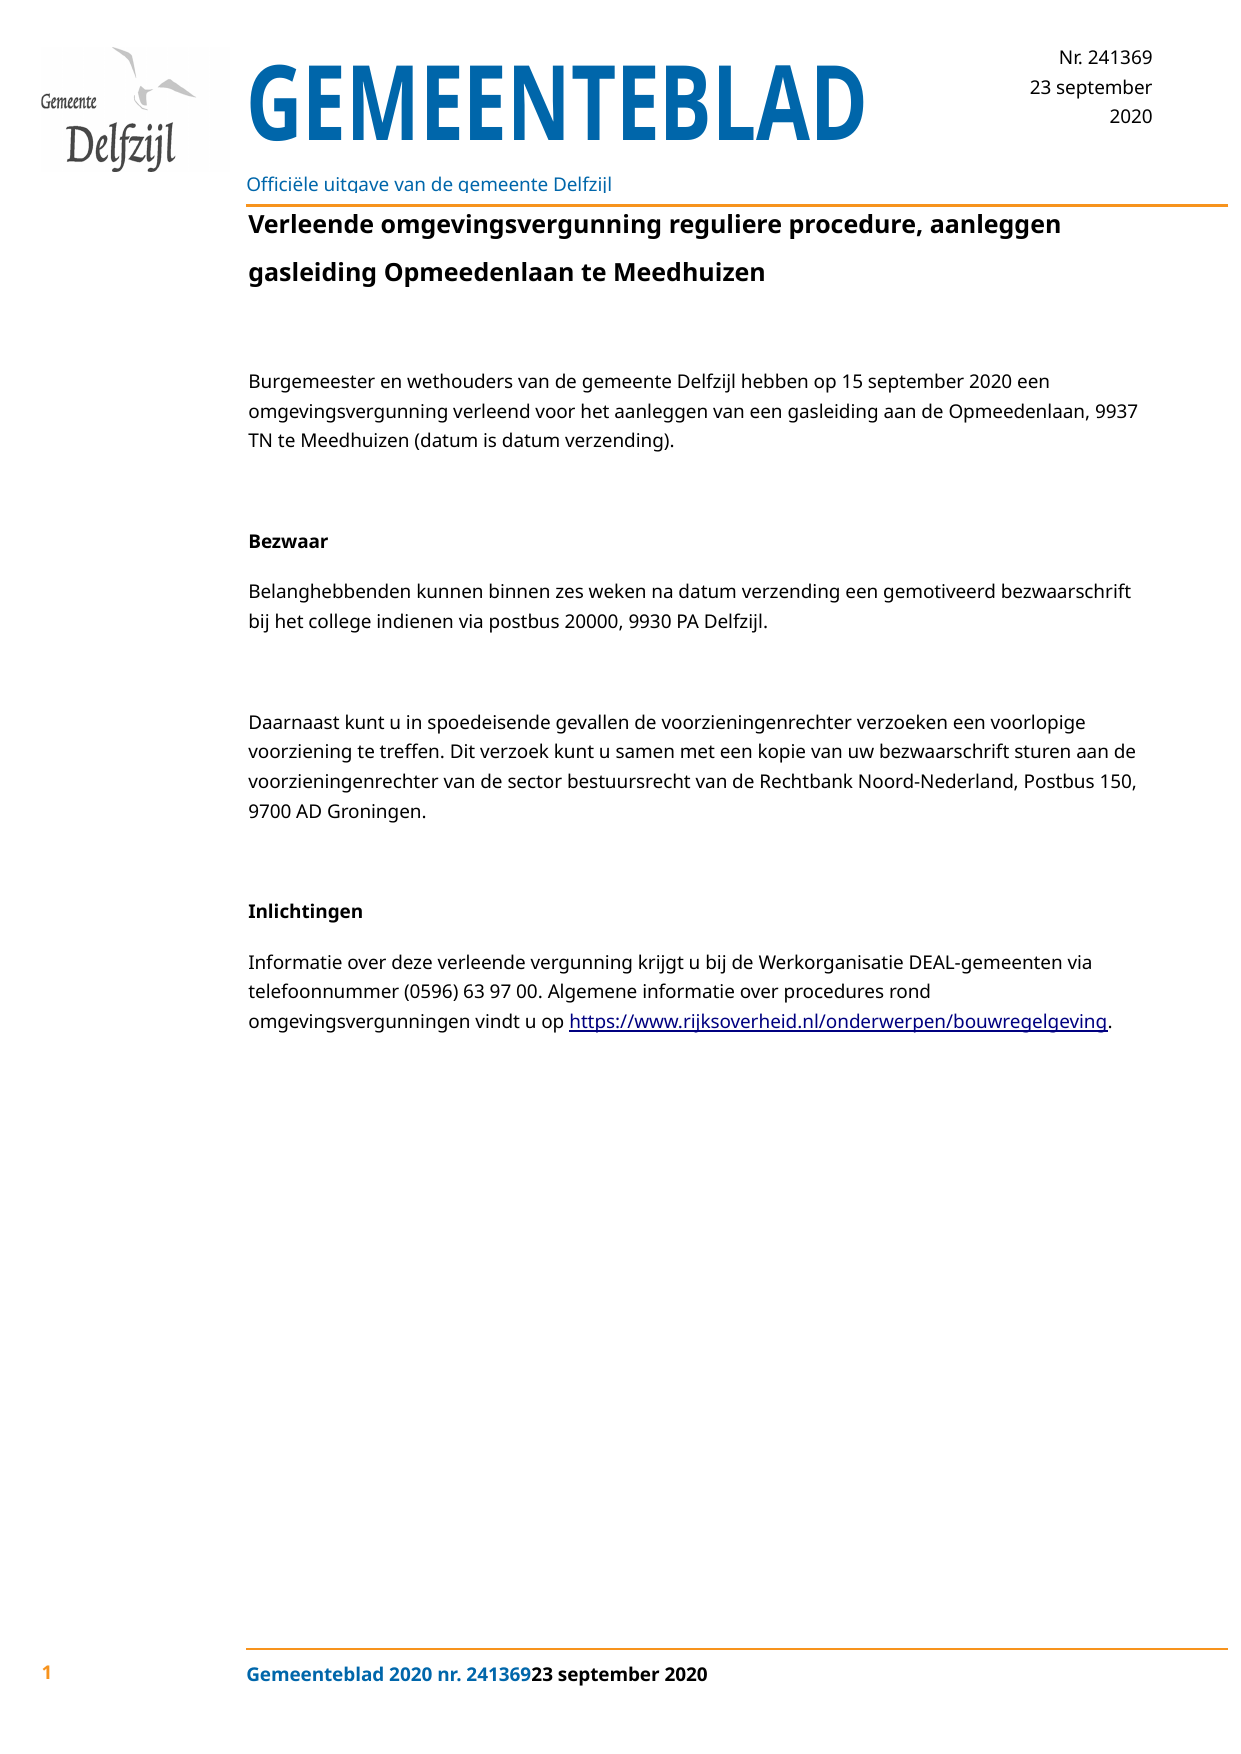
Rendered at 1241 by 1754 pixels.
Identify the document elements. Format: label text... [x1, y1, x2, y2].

text Bezwaar [248, 528, 1152, 554]
text Inlichtingen [248, 899, 1152, 924]
text Burgemeester en wethouders van de gemeente Delfzijl hebben op 15 september 2020 een omgevingsvergunning verleend voor het aanleggen van een gasleiding aan de Opmeedenlaan, 9937 TN te Meedhuizen (datum is datum verzending). [248, 368, 1152, 453]
text Daarnaast kunt u in spoedeisende gevallen de voorzieningenrechter verzoeken een voorlopige voorziening te treffen. Dit verzoek kunt u samen met een kopie van uw bezwaarschrift sturen aan de voorzieningenrechter van de sector bestuursrecht van de Rechtbank Noord-Nederland, Postbus 150, 9700 AD Groningen. [248, 709, 1152, 824]
text Verleende omgevingsvergunning reguliere procedure, aanleggen gasleiding Opmeedenlaan te Meedhuizen [248, 207, 1152, 288]
text Belanghebbenden kunnen binnen zes weken na datum verzending een gemotiveerd bezwaarschrift bij het college indienen via postbus 20000, 9930 PA Delfzijl. [248, 579, 1152, 634]
picture [41, 47, 231, 172]
text Informatie over deze verleende vergunning krijgt u bij de Werkorganisatie DEAL-gemeenten via telefoonnummer (0596) 63 97 00. Algemene informatie over procedures rond omgevingsvergunningen vindt u op https://www.rijksoverheid.nl/onderwerpen/bouwregelgeving. [248, 949, 1152, 1034]
